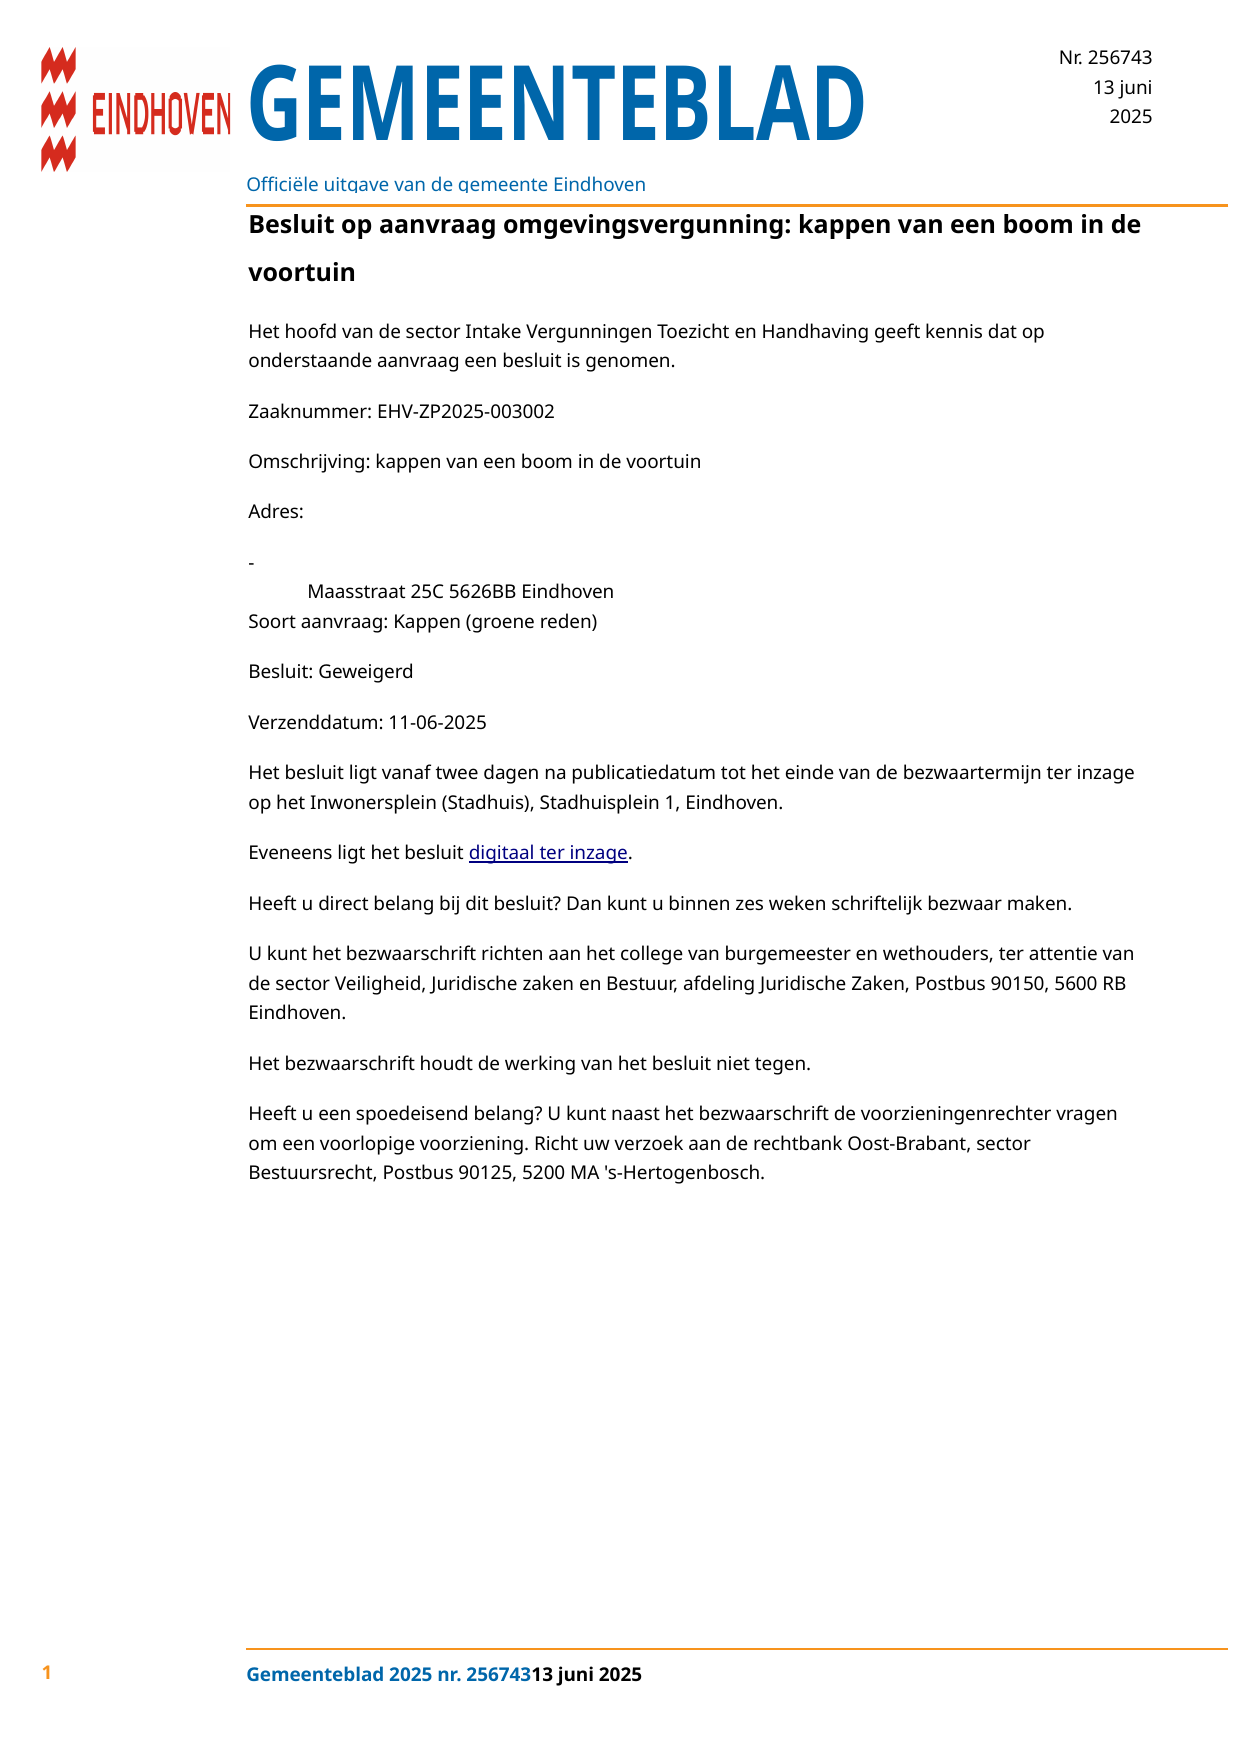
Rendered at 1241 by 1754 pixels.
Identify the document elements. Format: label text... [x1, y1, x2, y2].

text Zaaknummer: EHV-ZP2025-003002 [248, 398, 1152, 424]
text Omschrijving: kappen van een boom in de voortuin [248, 448, 1152, 474]
text Verzenddatum: 11-06-2025 [248, 709, 1152, 735]
text Heeft u direct belang bij dit besluit? Dan kunt u binnen zes weken schriftelijk bezwaar maken. [248, 890, 1152, 916]
text Heeft u een spoedeisend belang? U kunt naast het bezwaarschrift de voorzieningenrechter vragen om een voorlopige voorziening. Richt uw verzoek aan de rechtbank Oost-Brabant, sector Bestuursrecht, Postbus 90125, 5200 MA 's-Hertogenbosch. [248, 1100, 1152, 1185]
text Adres: [248, 499, 1152, 524]
text Besluit op aanvraag omgevingsvergunning: kappen van een boom in de voortuin [248, 207, 1152, 288]
text U kunt het bezwaarschrift richten aan het college van burgemeester en wethouders, ter attentie van de sector Veiligheid, Juridische zaken en Bestuur, afdeling Juridische Zaken, Postbus 90150, 5600 RB Eindhoven. [248, 940, 1152, 1025]
text Het hoofd van de sector Intake Vergunningen Toezicht en Handhaving geeft kennis dat op onderstaande aanvraag een besluit is genomen. [248, 318, 1152, 373]
picture [41, 47, 231, 172]
text Besluit: Geweigerd [248, 659, 1152, 684]
text Eveneens ligt het besluit digitaal ter inzage. [248, 839, 1152, 865]
text Soort aanvraag: Kappen (groene reden) [248, 608, 1152, 634]
text Het besluit ligt vanaf twee dagen na publicatiedatum tot het einde van de bezwaartermijn ter inzage op het Inwonersplein (Stadhuis), Stadhuisplein 1, Eindhoven. [248, 759, 1152, 815]
list Maasstraat 25C 5626BB Eindhoven [248, 579, 1152, 604]
text Het bezwaarschrift houdt de werking van het besluit niet tegen. [248, 1050, 1152, 1076]
